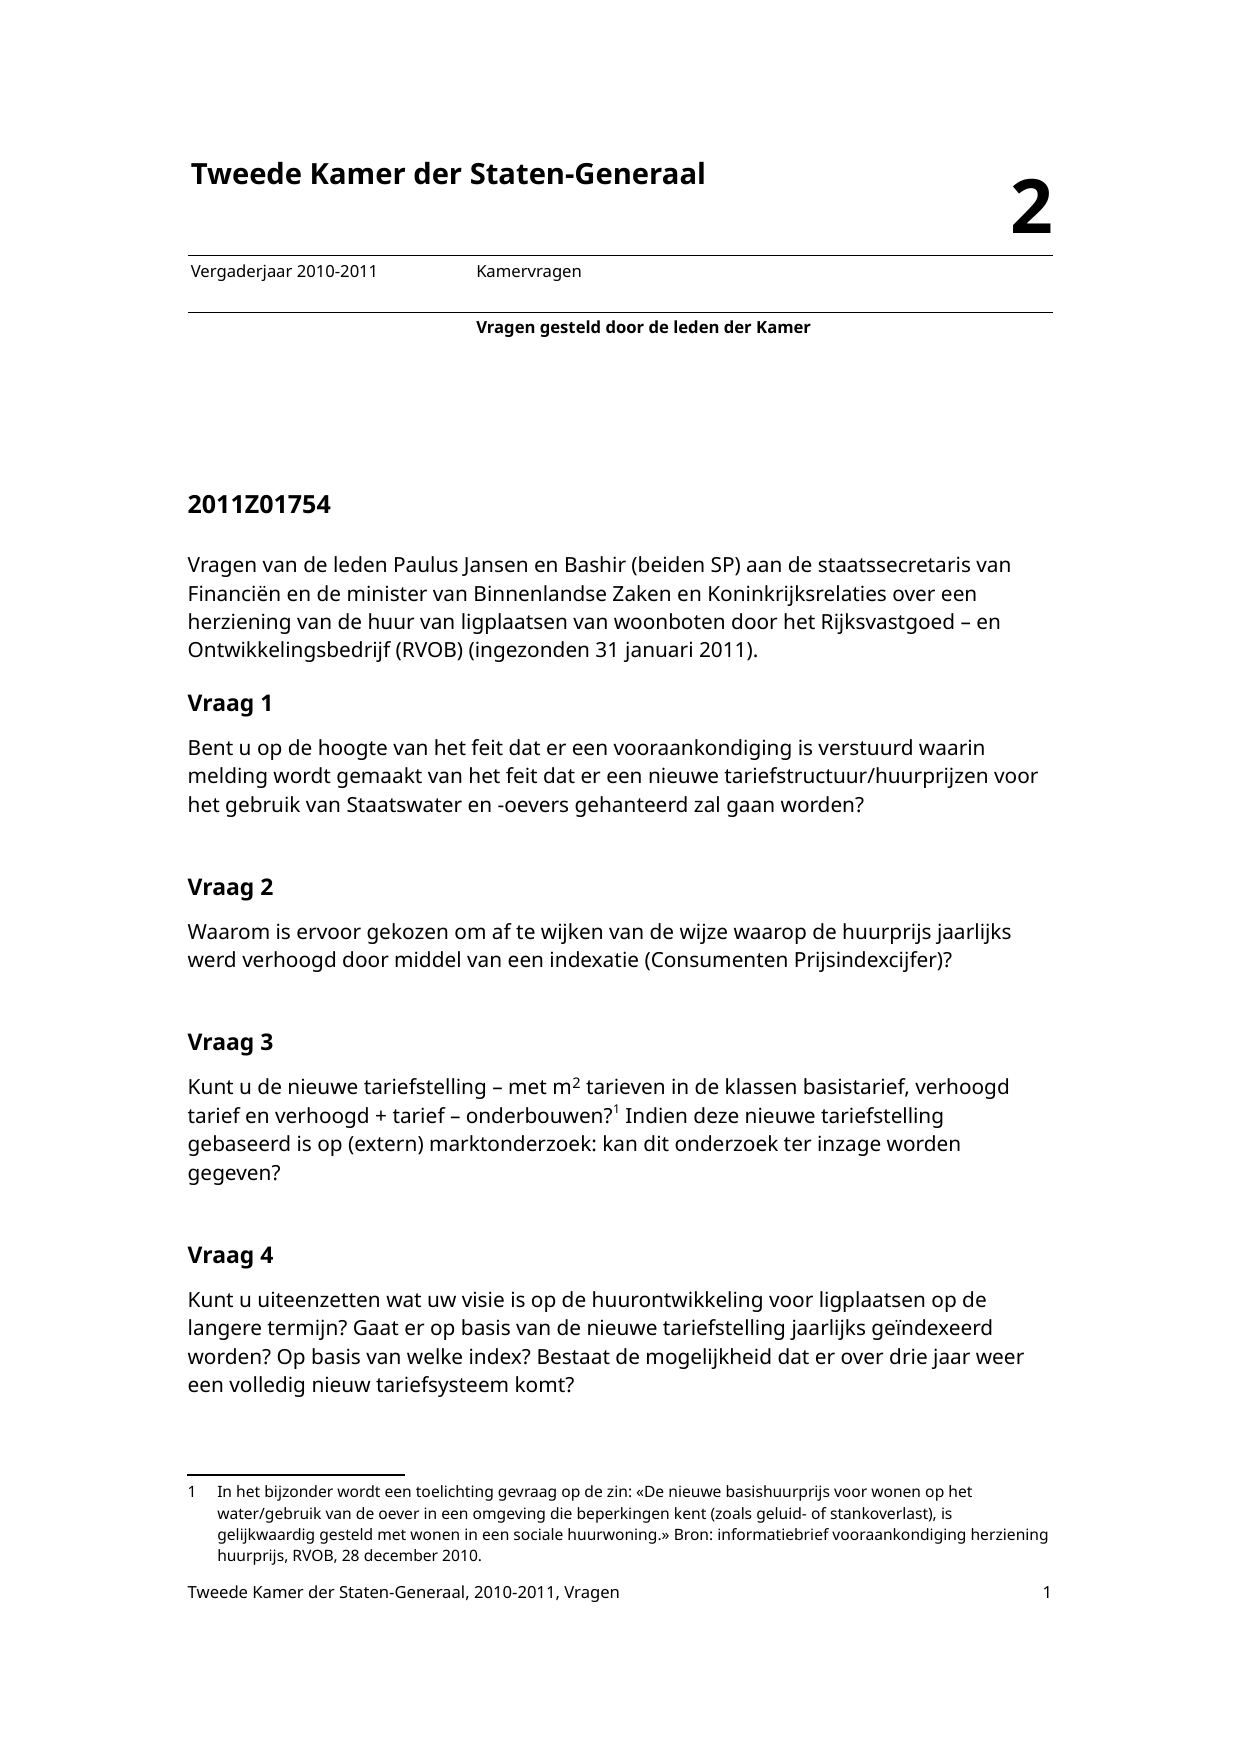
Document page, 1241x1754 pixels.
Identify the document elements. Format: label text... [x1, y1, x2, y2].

text Kunt u de nieuwe tariefstelling – met m2 tarieven in de klassen basistarief, verhoogd tarief en verhoogd + tarief – onderbouwen? Indien deze nieuwe tariefstelling gebaseerd is op (extern) marktonderzoek: kan dit onderzoek ter inzage worden gegeven? [187, 1072, 1053, 1186]
table_header 2 [880, 150, 1053, 255]
table_cell Kamervragen [473, 256, 1053, 312]
subtitle Vraag 3 [187, 1026, 1053, 1057]
table_cell [188, 313, 473, 339]
table_cell Vragen gesteld door de leden der Kamer [473, 313, 1053, 339]
subtitle Vraag 2 [187, 871, 1053, 902]
text Bent u op de hoogte van het feit dat er een vooraankondiging is verstuurd waarin melding wordt gemaakt van het feit dat er een nieuwe tariefstructuur/huurprijzen voor het gebruik van Staatswater en -oevers gehanteerd zal gaan worden? [187, 733, 1053, 818]
subtitle Vraag 4 [187, 1239, 1053, 1270]
subtitle Vraag 1 [187, 687, 1053, 718]
text Waarom is ervoor gekozen om af te wijken van de wijze waarop de huurprijs jaarlijks werd verhoogd door middel van een indexatie (Consumenten Prijsindexcijfer)? [187, 917, 1053, 974]
text 2011Z01754 [187, 487, 1053, 521]
text Kunt u uiteenzetten wat uw visie is op de huurontwikkeling voor ligplaatsen op de langere termijn? Gaat er op basis van de nieuwe tariefstelling jaarlijks geïndexeerd worden? Op basis van welke index? Bestaat de mogelijkheid dat er over drie jaar weer een volledig nieuw tariefsysteem komt? [187, 1285, 1053, 1399]
table_header Tweede Kamer der Staten-Generaal [188, 150, 879, 255]
text Vragen van de leden Paulus Jansen en Bashir (beiden SP) aan de staatssecretaris van Financiën en de minister van Binnenlandse Zaken en Koninkrijksrelaties over een herziening van de huur van ligplaatsen van woonboten door het Rijksvastgoed – en Ontwikkelingsbedrijf (RVOB) (ingezonden 31 januari 2011). [187, 550, 1053, 664]
text In het bijzonder wordt een toelichting gevraag op de zin: «De nieuwe basishuurprijs voor wonen op het water/gebruik van de oever in een omgeving die beperkingen kent (zoals geluid- of stankoverlast), is gelijkwaardig gesteld met wonen in een sociale huurwoning.» Bron: informatiebrief vooraankondiging herziening huurprijs, RVOB, 28 december 2010. [187, 1424, 1053, 1566]
table_cell Vergaderjaar 2010-2011 [188, 256, 473, 312]
